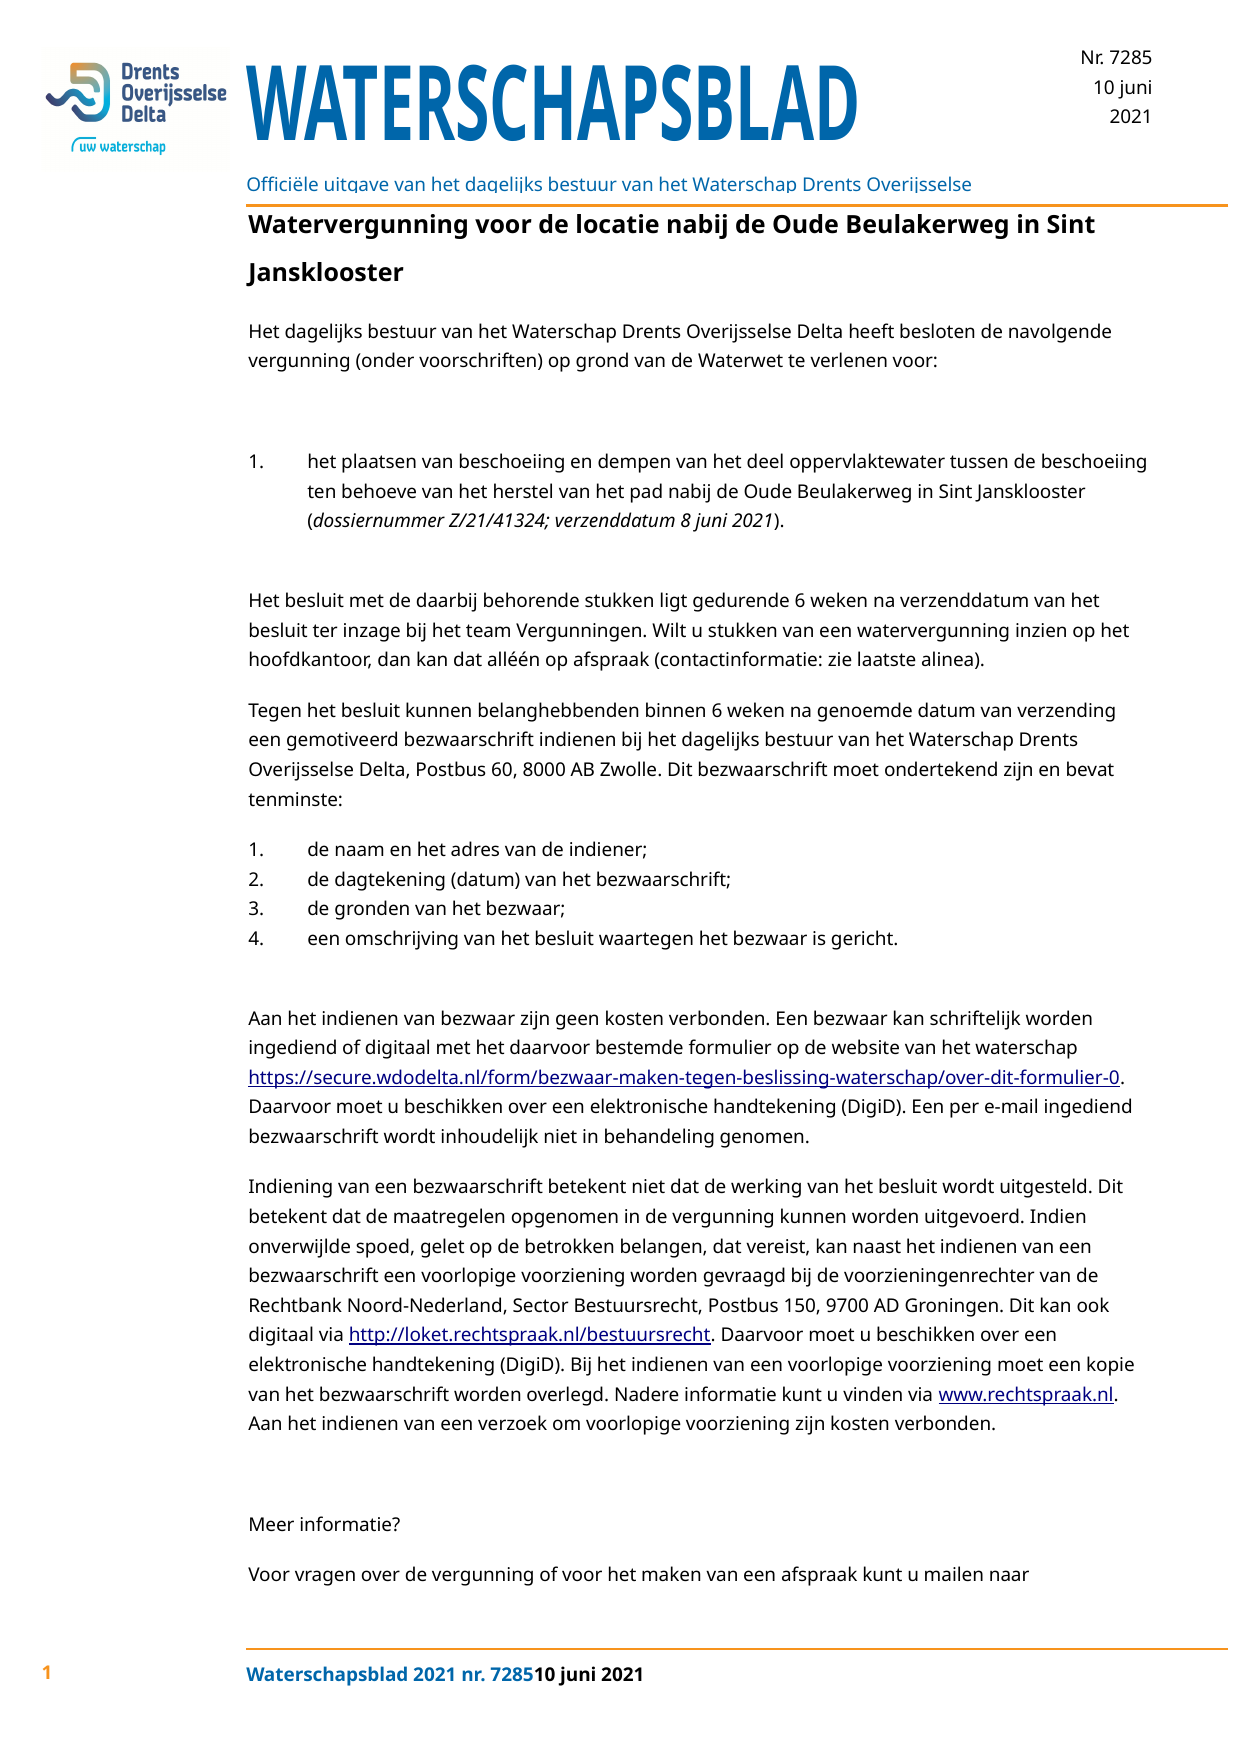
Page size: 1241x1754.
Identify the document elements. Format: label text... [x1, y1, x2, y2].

text Tegen het besluit kunnen belanghebbenden binnen 6 weken na genoemde datum van verzending een gemotiveerd bezwaarschrift indienen bij het dagelijks bestuur van het Waterschap Drents Overijsselse Delta, Postbus 60, 8000 AB Zwolle. Dit bezwaarschrift moet ondertekend zijn en bevat tenminste: [248, 697, 1152, 812]
text Aan het indienen van bezwaar zijn geen kosten verbonden. Een bezwaar kan schriftelijk worden ingediend of digitaal met het daarvoor bestemde formulier op de website van het waterschap https://secure.wdodelta.nl/form/bezwaar-maken-tegen-beslissing-waterschap/over-dit-formulier-0. Daarvoor moet u beschikken over een elektronische handtekening (DigiD). Een per e-mail ingediend bezwaarschrift wordt inhoudelijk niet in behandeling genomen. [248, 1005, 1152, 1149]
list een omschrijving van het besluit waartegen het bezwaar is gericht. [248, 925, 1152, 951]
text Watervergunning voor de locatie nabij de Oude Beulakerweg in Sint Jansklooster [248, 207, 1152, 288]
list de dagtekening (datum) van het bezwaarschrift; [248, 866, 1152, 892]
list het plaatsen van beschoeiing en dempen van het deel oppervlaktewater tussen de beschoeiing ten behoeve van het herstel van het pad nabij de Oude Beulakerweg in Sint Jansklooster (dossiernummer Z/21/41324; verzenddatum 8 juni 2021). [248, 448, 1152, 533]
text Indiening van een bezwaarschrift betekent niet dat de werking van het besluit wordt uitgesteld. Dit betekent dat de maatregelen opgenomen in de vergunning kunnen worden uitgevoerd. Indien onverwijlde spoed, gelet op de betrokken belangen, dat vereist, kan naast het indienen van een bezwaarschrift een voorlopige voorziening worden gevraagd bij de voorzieningenrechter van de Rechtbank Noord-Nederland, Sector Bestuursrecht, Postbus 150, 9700 AD Groningen. Dit kan ook digitaal via http://loket.rechtspraak.nl/bestuursrecht. Daarvoor moet u beschikken over een elektronische handtekening (DigiD). Bij het indienen van een voorlopige voorziening moet een kopie van het bezwaarschrift worden overlegd. Nadere informatie kunt u vinden via www.rechtspraak.nl. Aan het indienen van een verzoek om voorlopige voorziening zijn kosten verbonden. [248, 1174, 1152, 1436]
picture [41, 47, 231, 172]
text Meer informatie? [248, 1511, 1152, 1537]
list de naam en het adres van de indiener; [248, 836, 1152, 862]
text Het dagelijks bestuur van het Waterschap Drents Overijsselse Delta heeft besloten de navolgende vergunning (onder voorschriften) op grond van de Waterwet te verlenen voor: [248, 318, 1152, 373]
text Het besluit met de daarbij behorende stukken ligt gedurende 6 weken na verzenddatum van het besluit ter inzage bij het team Vergunningen. Wilt u stukken van een watervergunning inzien op het hoofdkantoor, dan kan dat alléén op afspraak (contactinformatie: zie laatste alinea). [248, 587, 1152, 672]
list de gronden van het bezwaar; [248, 895, 1152, 921]
text Voor vragen over de vergunning of voor het maken van een afspraak kunt u mailen naar [248, 1562, 1152, 1587]
